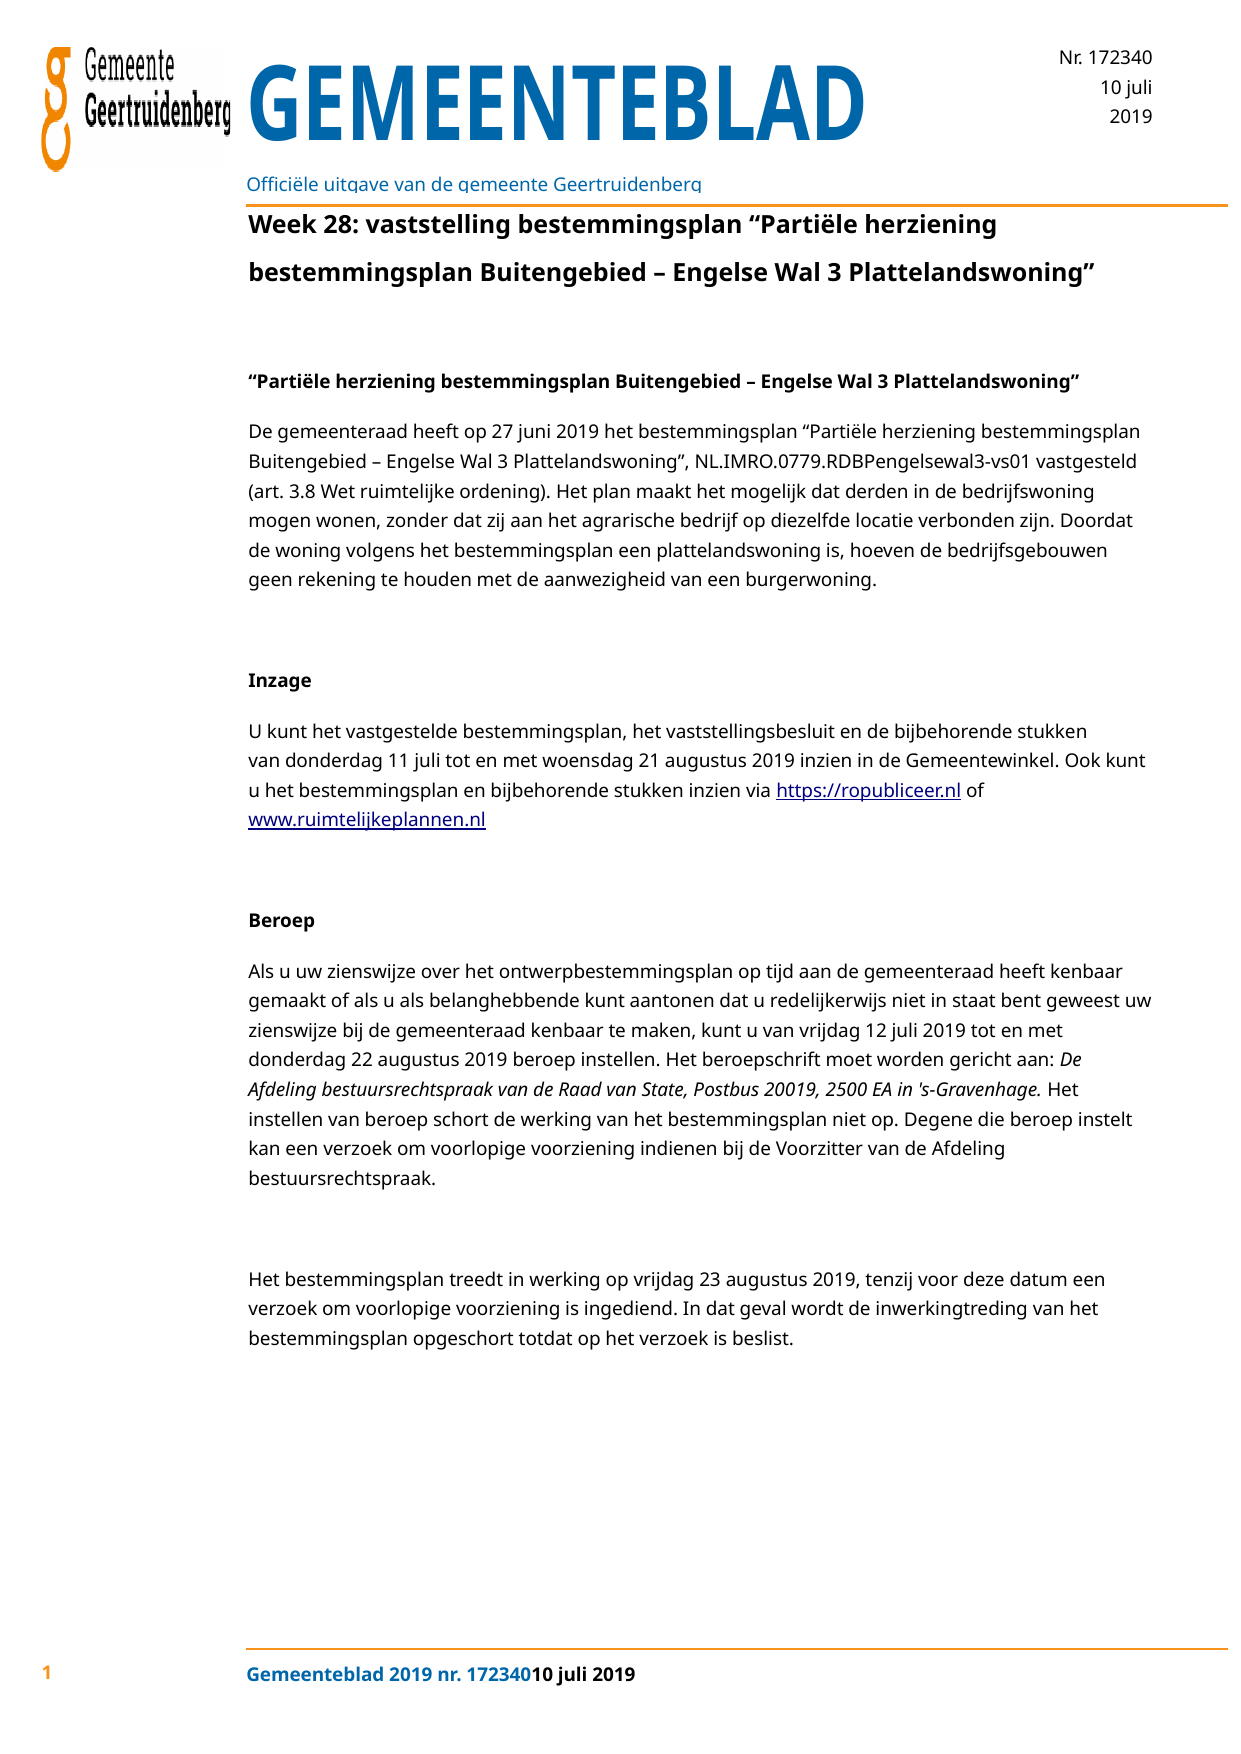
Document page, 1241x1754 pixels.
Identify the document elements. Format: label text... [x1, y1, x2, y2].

text Beroep [248, 907, 1152, 933]
text U kunt het vastgestelde bestemmingsplan, het vaststellingsbesluit en de bijbehorende stukken van donderdag 11 juli tot en met woensdag 21 augustus 2019 inzien in de Gemeentewinkel. Ook kunt u het bestemmingsplan en bijbehorende stukken inzien via https://ropubliceer.nl of www.ruimtelijkeplannen.nl [248, 718, 1152, 832]
picture [41, 47, 231, 172]
text Week 28: vaststelling bestemmingsplan “Partiële herziening bestemmingsplan Buitengebied – Engelse Wal 3 Plattelandswoning” [248, 207, 1152, 288]
text Als u uw zienswijze over het ontwerpbestemmingsplan op tijd aan de gemeenteraad heeft kenbaar gemaakt of als u als belanghebbende kunt aantonen dat u redelijkerwijs niet in staat bent geweest uw zienswijze bij de gemeenteraad kenbaar te maken, kunt u van vrijdag 12 juli 2019 tot en met donderdag 22 augustus 2019 beroep instellen. Het beroepschrift moet worden gericht aan: De Afdeling bestuursrechtspraak van de Raad van State, Postbus 20019, 2500 EA in 's-Gravenhage. Het instellen van beroep schort de werking van het bestemmingsplan niet op. Degene die beroep instelt kan een verzoek om voorlopige voorziening indienen bij de Voorzitter van de Afdeling bestuursrechtspraak. [248, 958, 1152, 1191]
text Inzage [248, 667, 1152, 693]
text De gemeenteraad heeft op 27 juni 2019 het bestemmingsplan “Partiële herziening bestemmingsplan Buitengebied – Engelse Wal 3 Plattelandswoning”, NL.IMRO.0779.RDBPengelsewal3-vs01 vastgesteld (art. 3.8 Wet ruimtelijke ordening). Het plan maakt het mogelijk dat derden in de bedrijfswoning mogen wonen, zonder dat zij aan het agrarische bedrijf op diezelfde locatie verbonden zijn. Doordat de woning volgens het bestemmingsplan een plattelandswoning is, hoeven de bedrijfsgebouwen geen rekening te houden met de aanwezigheid van een burgerwoning. [248, 419, 1152, 592]
text Het bestemmingsplan treedt in werking op vrijdag 23 augustus 2019, tenzij voor deze datum een verzoek om voorlopige voorziening is ingediend. In dat geval wordt de inwerkingtreding van het bestemmingsplan opgeschort totdat op het verzoek is beslist. [248, 1266, 1152, 1351]
text “Partiële herziening bestemmingsplan Buitengebied – Engelse Wal 3 Plattelandswoning” [248, 368, 1152, 394]
